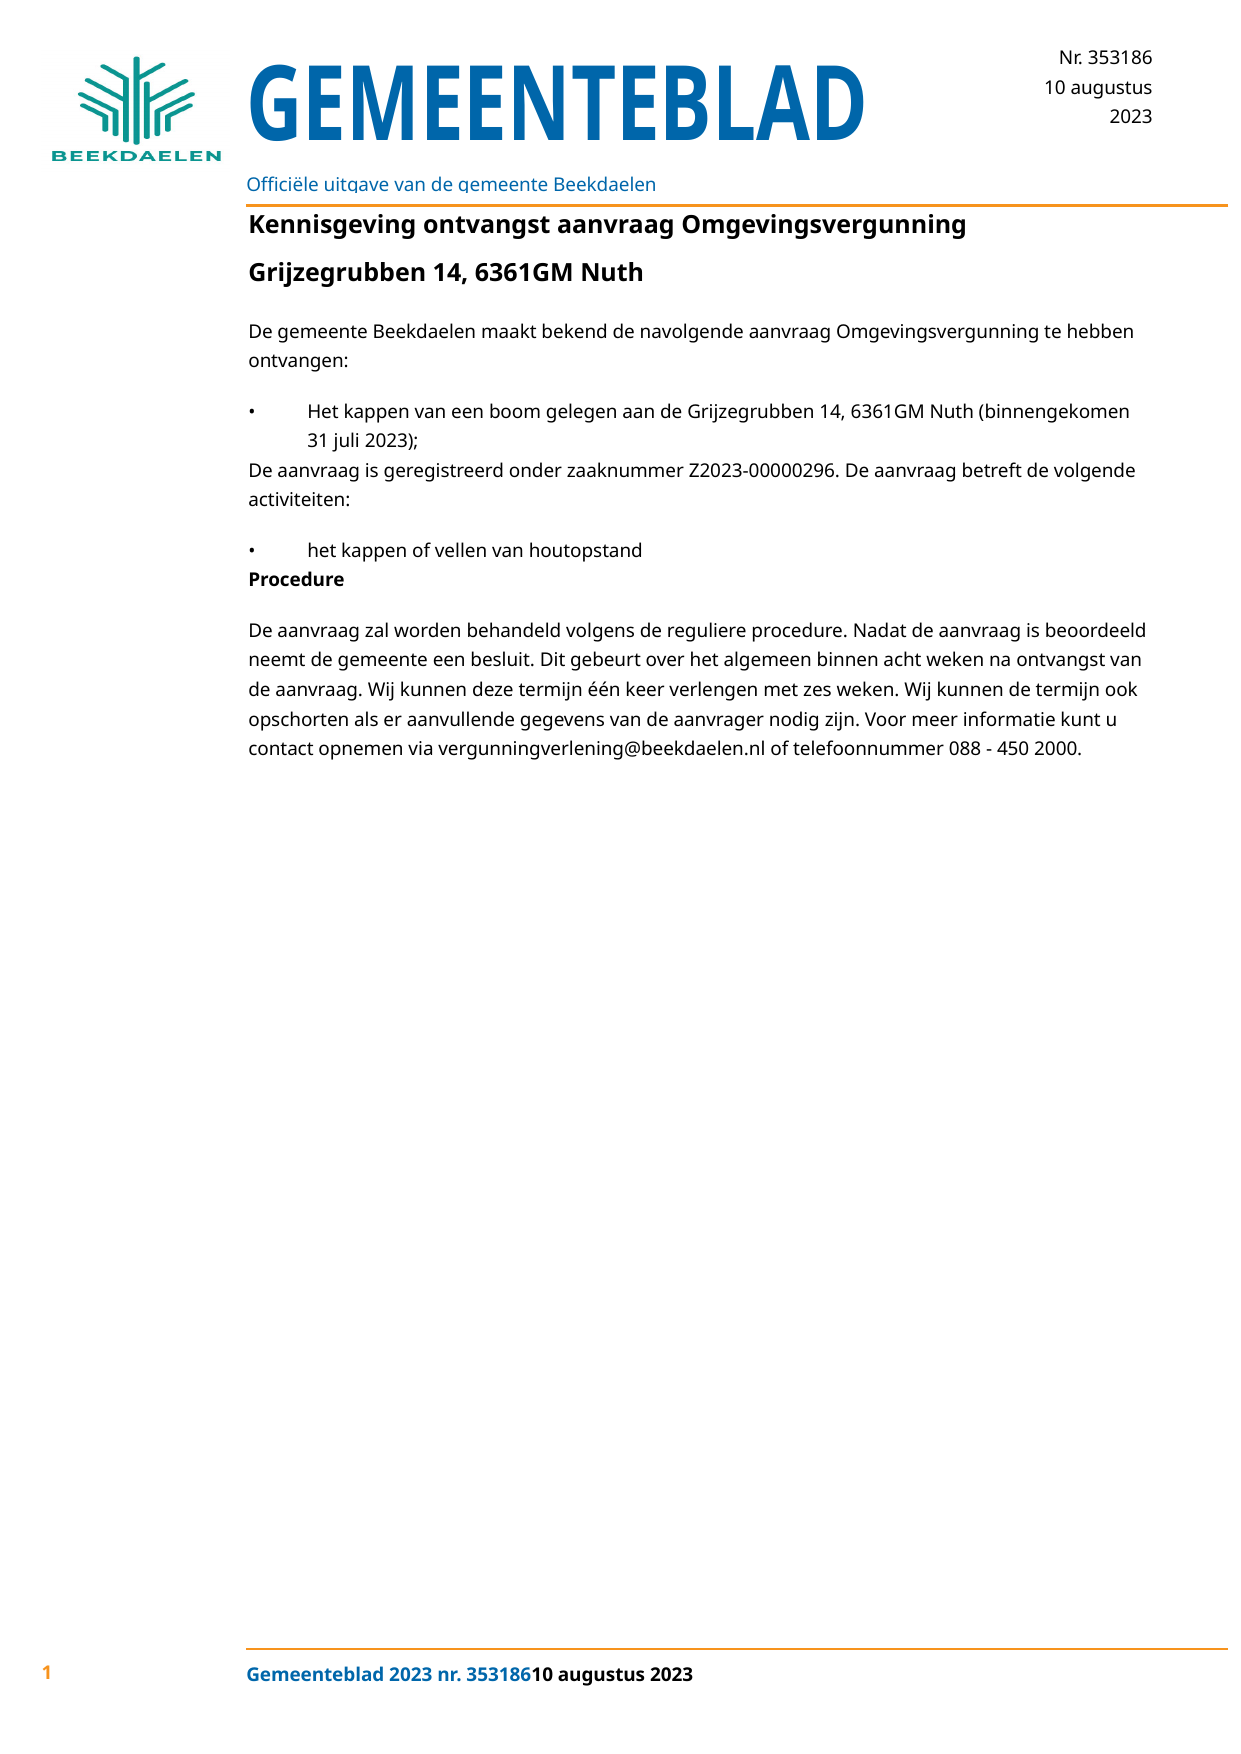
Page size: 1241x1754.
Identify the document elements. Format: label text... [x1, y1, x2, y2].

text De aanvraag zal worden behandeld volgens de reguliere procedure. Nadat de aanvraag is beoordeeld neemt de gemeente een besluit. Dit gebeurt over het algemeen binnen acht weken na ontvangst van de aanvraag. Wij kunnen deze termijn één keer verlengen met zes weken. Wij kunnen de termijn ook opschorten als er aanvullende gegevens van de aanvrager nodig zijn. Voor meer informatie kunt u contact opnemen via vergunningverlening@beekdaelen.nl of telefoonnummer 088 - 450 2000. [248, 617, 1152, 761]
text De gemeente Beekdaelen maakt bekend de navolgende aanvraag Omgevingsvergunning te hebben ontvangen: [248, 318, 1152, 373]
text Procedure [248, 567, 1152, 592]
list Het kappen van een boom gelegen aan de Grijzegrubben 14, 6361GM Nuth (binnengekomen 31 juli 2023); [248, 398, 1152, 453]
picture [41, 47, 231, 172]
text De aanvraag is geregistreerd onder zaaknummer Z2023-00000296. De aanvraag betreft de volgende activiteiten: [248, 457, 1152, 512]
list het kappen of vellen van houtopstand [248, 537, 1152, 563]
text Kennisgeving ontvangst aanvraag Omgevingsvergunning Grijzegrubben 14, 6361GM Nuth [248, 207, 1152, 288]
